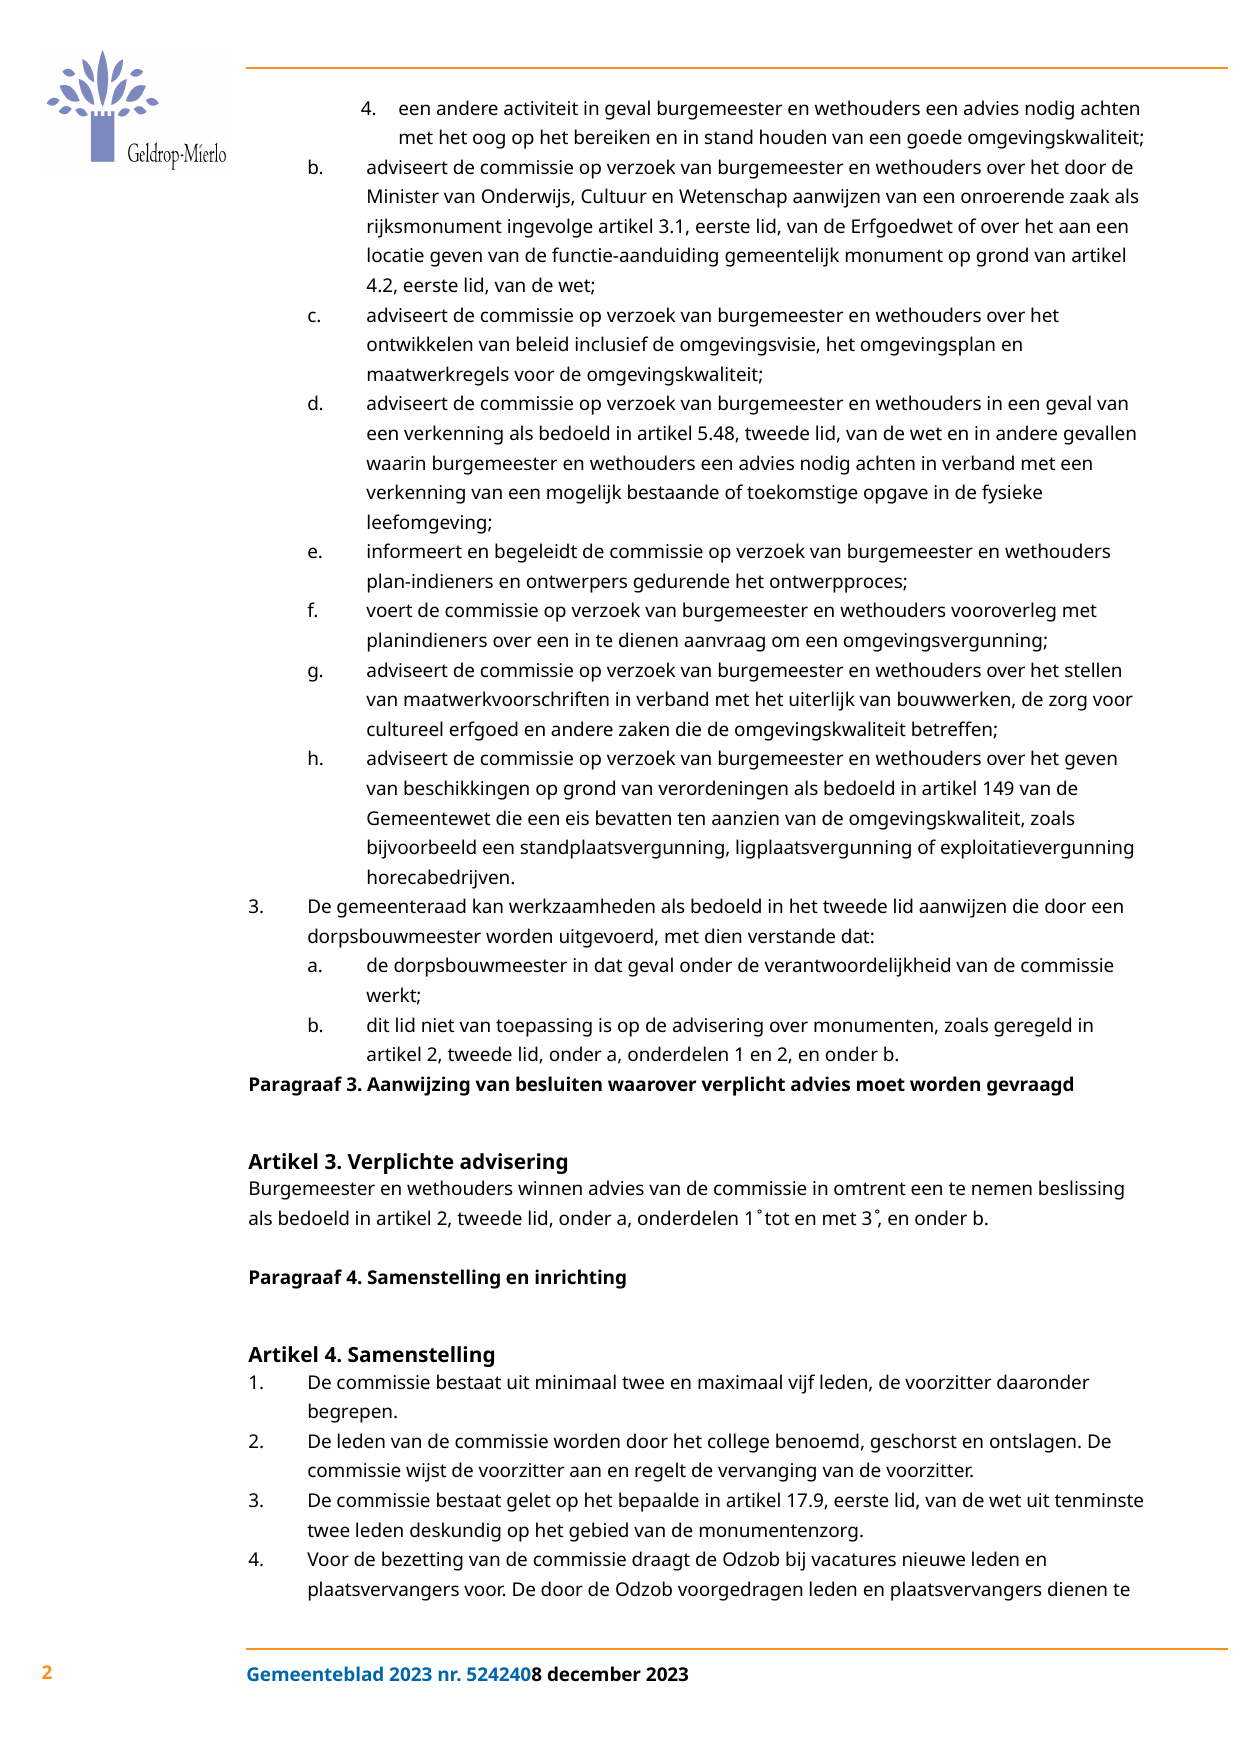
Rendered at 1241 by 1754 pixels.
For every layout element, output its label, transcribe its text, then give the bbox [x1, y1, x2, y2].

text Paragraaf 3. Aanwijzing van besluiten waarover verplicht advies moet worden gevraagd [248, 1071, 1152, 1097]
list De commissie bestaat uit minimaal twee en maximaal vijf leden, de voorzitter daaronder begrepen. [248, 1369, 1152, 1424]
list adviseert de commissie op verzoek van burgemeester en wethouders over het stellen van maatwerkvoorschriften in verband met het uiterlijk van bouwwerken, de zorg voor cultureel erfgoed en andere zaken die de omgevingskwaliteit betreffen; [307, 657, 1152, 742]
text Paragraaf 4. Samenstelling en inrichting [248, 1264, 1152, 1290]
list adviseert de commissie op verzoek van burgemeester en wethouders over het door de Minister van Onderwijs, Cultuur en Wetenschap aanwijzen van een onroerende zaak als rijksmonument ingevolge artikel 3.1, eerste lid, van de Erfgoedwet of over het aan een locatie geven van de functie-aanduiding gemeentelijk monument op grond van artikel 4.2, eerste lid, van de wet; [307, 154, 1152, 298]
list dit lid niet van toepassing is op de advisering over monumenten, zoals geregeld in artikel 2, tweede lid, onder a, onderdelen 1 en 2, en onder b. [307, 1012, 1152, 1067]
list adviseert de commissie op verzoek van burgemeester en wethouders over het ontwikkelen van beleid inclusief de omgevingsvisie, het omgevingsplan en maatwerkregels voor de omgevingskwaliteit; [307, 302, 1152, 387]
list de dorpsbouwmeester in dat geval onder de verantwoordelijkheid van de commissie werkt; [307, 953, 1152, 1008]
list De leden van de commissie worden door het college benoemd, geschorst en ontslagen. De commissie wijst de voorzitter aan en regelt de vervanging van de voorzitter. [248, 1428, 1152, 1483]
picture [41, 47, 231, 172]
list een andere activiteit in geval burgemeester en wethouders een advies nodig achten met het oog op het bereiken en in stand houden van een goede omgevingskwaliteit; [361, 95, 1152, 150]
list voert de commissie op verzoek van burgemeester en wethouders vooroverleg met planindieners over een in te dienen aanvraag om een omgevingsvergunning; [307, 598, 1152, 653]
list De gemeenteraad kan werkzaamheden als bedoeld in het tweede lid aanwijzen die door een dorpsbouwmeester worden uitgevoerd, met dien verstande dat: [248, 893, 1152, 949]
list Voor de bezetting van de commissie draagt de Odzob bij vacatures nieuwe leden en plaatsvervangers voor. De door de Odzob voorgedragen leden en plaatsvervangers dienen te [248, 1546, 1152, 1602]
list informeert en begeleidt de commissie op verzoek van burgemeester en wethouders plan-indieners en ontwerpers gedurende het ontwerpproces; [307, 538, 1152, 594]
text Burgemeester en wethouders winnen advies van de commissie in omtrent een te nemen beslissing als bedoeld in artikel 2, tweede lid, onder a, onderdelen 1 ̊ tot en met 3 ̊, en onder b. [248, 1176, 1152, 1231]
text Artikel 3. Verplichte advisering [248, 1147, 1152, 1176]
list adviseert de commissie op verzoek van burgemeester en wethouders over het geven van beschikkingen op grond van verordeningen als bedoeld in artikel 149 van de Gemeentewet die een eis bevatten ten aanzien van de omgevingskwaliteit, zoals bijvoorbeeld een standplaatsvergunning, ligplaatsvergunning of exploitatievergunning horecabedrijven. [307, 746, 1152, 890]
text Artikel 4. Samenstelling [248, 1341, 1152, 1369]
list De commissie bestaat gelet op het bepaalde in artikel 17.9, eerste lid, van de wet uit tenminste twee leden deskundig op het gebied van de monumentenzorg. [248, 1487, 1152, 1543]
list adviseert de commissie op verzoek van burgemeester en wethouders in een geval van een verkenning als bedoeld in artikel 5.48, tweede lid, van de wet en in andere gevallen waarin burgemeester en wethouders een advies nodig achten in verband met een verkenning van een mogelijk bestaande of toekomstige opgave in de fysieke leefomgeving; [307, 391, 1152, 535]
